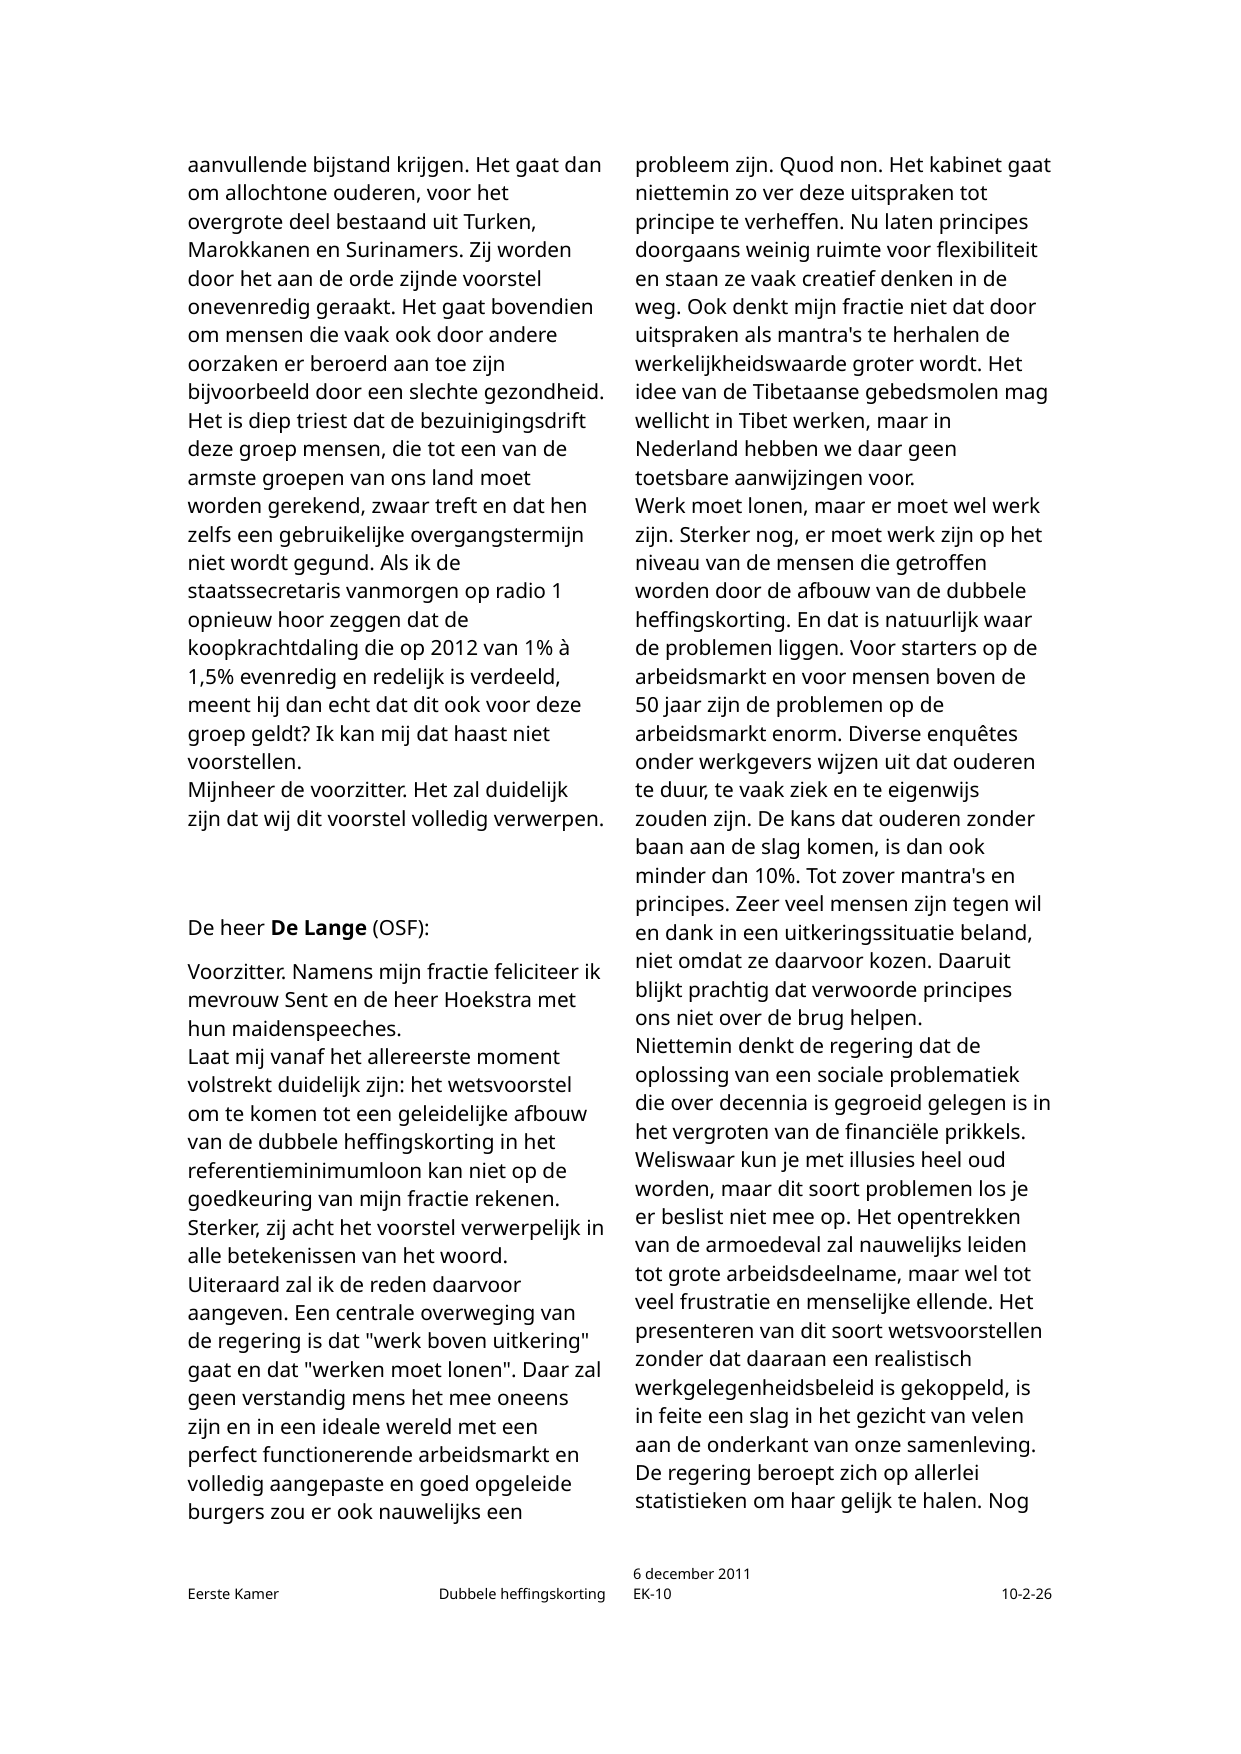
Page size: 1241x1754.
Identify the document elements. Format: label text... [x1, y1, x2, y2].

text  [187, 862, 605, 891]
text Mijnheer de voorzitter. Het zal duidelijk zijn dat wij dit voorstel volledig verwerpen. [187, 776, 605, 832]
text Laat mij vanaf het allereerste moment volstrekt duidelijk zijn: het wetsvoorstel om te komen tot een geleidelijke afbouw van de dubbele heffingskorting in het referentieminimumloon kan niet op de goedkeuring van mijn fractie rekenen. Sterker, zij acht het voorstel verwerpelijk in alle betekenissen van het woord. Uiteraard zal ik de reden daarvoor aangeven. Een centrale overweging van de regering is dat "werk boven uitkering" gaat en dat "werken moet lonen". Daar zal geen verstandig mens het mee oneens zijn en in een ideale wereld met een perfect functionerende arbeidsmarkt en volledig aangepaste en goed opgeleide burgers zou er ook nauwelijks een [187, 1042, 605, 1526]
text Voorzitter. Namens mijn fractie feliciteer ik mevrouw Sent en de heer Hoekstra met hun maidenspeeches. [187, 957, 605, 1042]
text Werk moet lonen, maar er moet wel werk zijn. Sterker nog, er moet werk zijn op het niveau van de mensen die getroffen worden door de afbouw van de dubbele heffingskorting. En dat is natuurlijk waar de problemen liggen. Voor starters op de arbeidsmarkt en voor mensen boven de 50 jaar zijn de problemen op de arbeidsmarkt enorm. Diverse enquêtes onder werkgevers wijzen uit dat ouderen te duur, te vaak ziek en te eigenwijs zouden zijn. De kans dat ouderen zonder baan aan de slag komen, is dan ook minder dan 10%. Tot zover mantra's en principes. Zeer veel mensen zijn tegen wil en dank in een uitkeringssituatie beland, niet omdat ze daarvoor kozen. Daaruit blijkt prachtig dat verwoorde principes ons niet over de brug helpen. [635, 491, 1053, 1032]
text Niettemin denkt de regering dat de oplossing van een sociale problematiek die over decennia is gegroeid gelegen is in het vergroten van de financiële prikkels. Weliswaar kun je met illusies heel oud worden, maar dit soort problemen los je er beslist niet mee op. Het opentrekken van de armoedeval zal nauwelijks leiden tot grote arbeidsdeelname, maar wel tot veel frustratie en menselijke ellende. Het presenteren van dit soort wetsvoorstellen zonder dat daaraan een realistisch werkgelegenheidsbeleid is gekoppeld, is in feite een slag in het gezicht van velen aan de onderkant van onze samenleving. De regering beroept zich op allerlei statistieken om haar gelijk te halen. Nog [635, 1032, 1053, 1515]
text probleem zijn. Quod non. Het kabinet gaat niettemin zo ver deze uitspraken tot principe te verheffen. Nu laten principes doorgaans weinig ruimte voor flexibiliteit en staan ze vaak creatief denken in de weg. Ook denkt mijn fractie niet dat door uitspraken als mantra's te herhalen de werkelijkheidswaarde groter wordt. Het idee van de Tibetaanse gebedsmolen mag wellicht in Tibet werken, maar in Nederland hebben we daar geen toetsbare aanwijzingen voor. [635, 150, 1053, 491]
text De heer De Lange (OSF): [187, 913, 605, 942]
text aanvullende bijstand krijgen. Het gaat dan om allochtone ouderen, voor het overgrote deel bestaand uit Turken, Marokkanen en Surinamers. Zij worden door het aan de orde zijnde voorstel onevenredig geraakt. Het gaat bovendien om mensen die vaak ook door andere oorzaken er beroerd aan toe zijn bijvoorbeeld door een slechte gezondheid. Het is diep triest dat de bezuinigingsdrift deze groep mensen, die tot een van de armste groepen van ons land moet worden gerekend, zwaar treft en dat hen zelfs een gebruikelijke overgangstermijn niet wordt gegund. Als ik de staatssecretaris vanmorgen op radio 1 opnieuw hoor zeggen dat de koopkrachtdaling die op 2012 van 1% à 1,5% evenredig en redelijk is verdeeld, meent hij dan echt dat dit ook voor deze groep geldt? Ik kan mij dat haast niet voorstellen. [187, 150, 605, 776]
